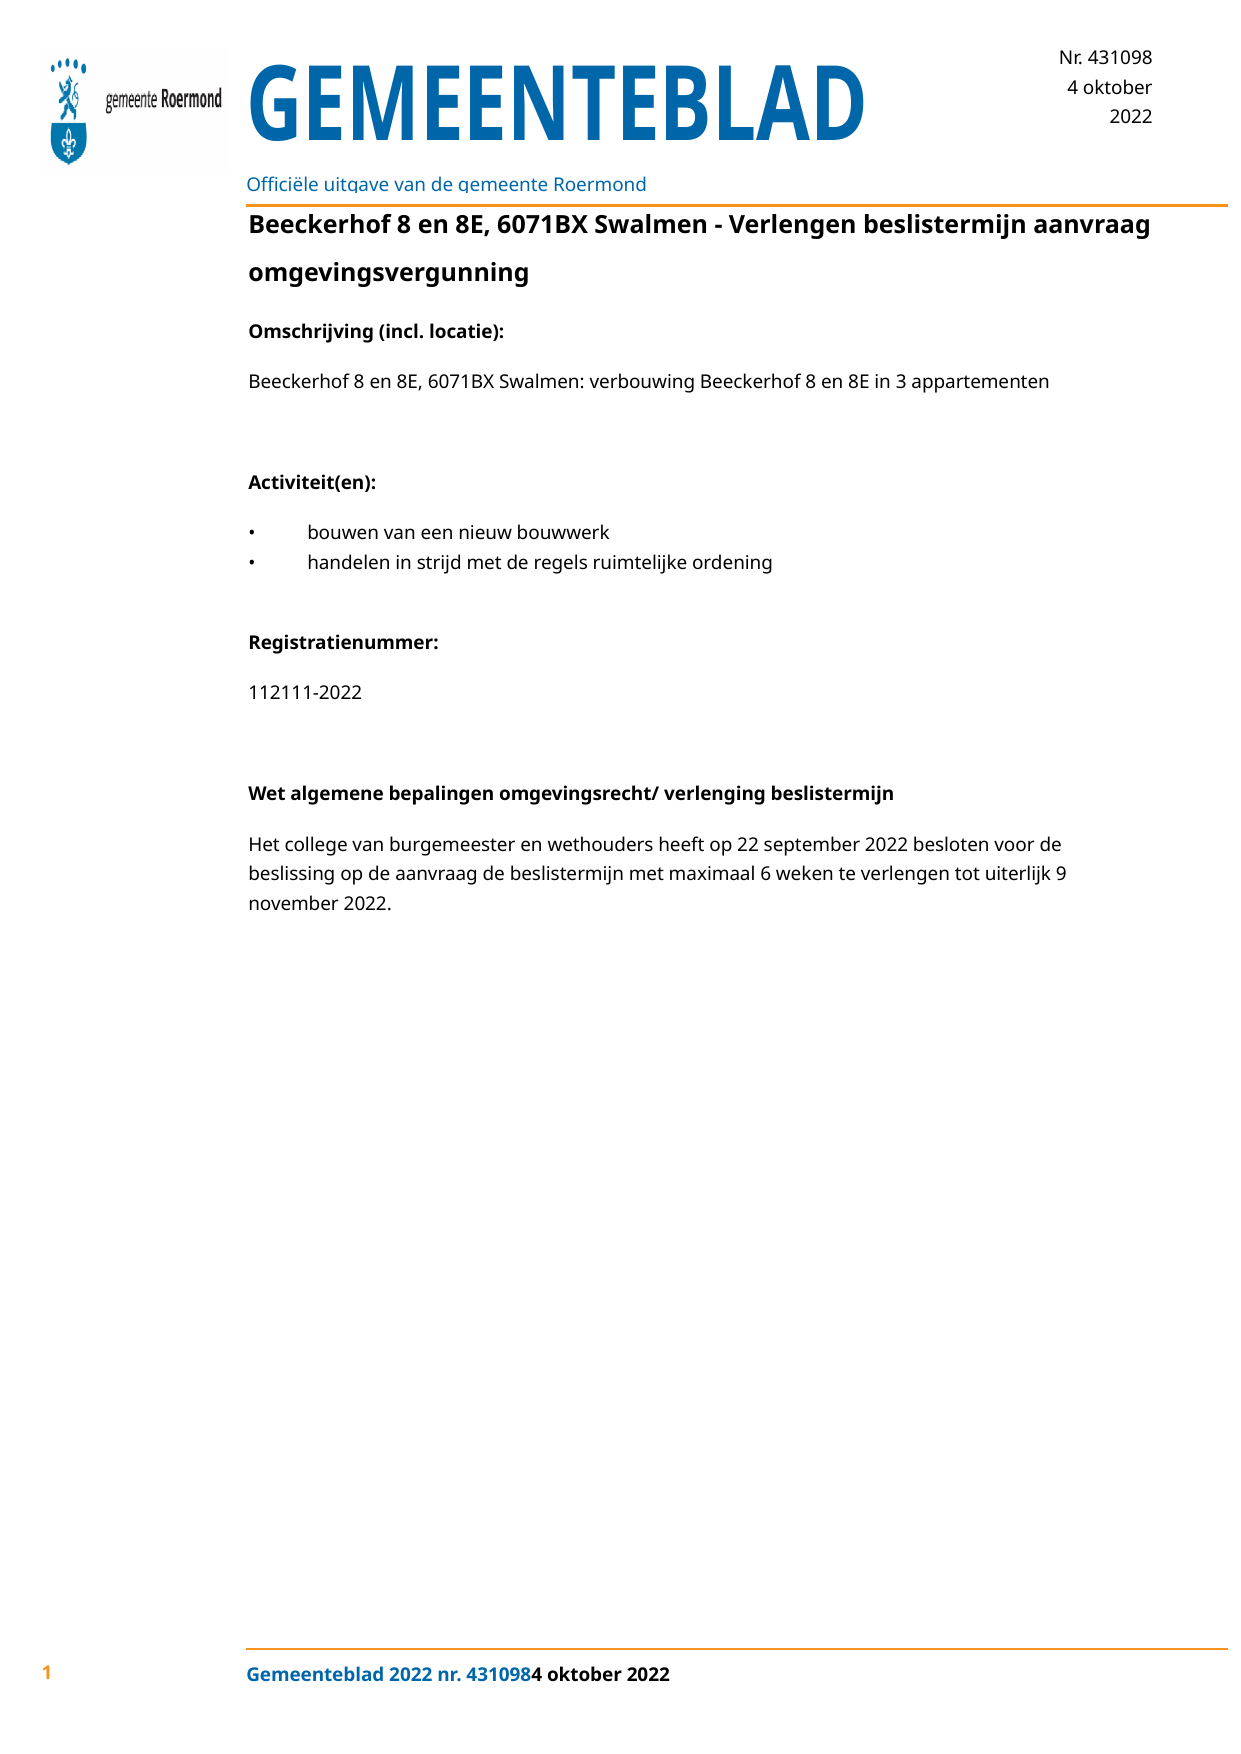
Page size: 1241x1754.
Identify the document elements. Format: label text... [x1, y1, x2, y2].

text Omschrijving (incl. locatie): [248, 318, 1152, 344]
text Het college van burgemeester en wethouders heeft op 22 september 2022 besloten voor de beslissing op de aanvraag de beslistermijn met maximaal 6 weken te verlengen tot uiterlijk 9 november 2022. [248, 831, 1152, 916]
text Beeckerhof 8 en 8E, 6071BX Swalmen - Verlengen beslistermijn aanvraag omgevingsvergunning [248, 207, 1152, 288]
text Activiteit(en): [248, 469, 1152, 495]
text Beeckerhof 8 en 8E, 6071BX Swalmen: verbouwing Beeckerhof 8 en 8E in 3 appartementen [248, 368, 1152, 394]
text Wet algemene bepalingen omgevingsrecht/ verlenging beslistermijn [248, 780, 1152, 806]
text Registratienummer: [248, 629, 1152, 655]
list bouwen van een nieuw bouwwerk [248, 519, 1152, 545]
list handelen in strijd met de regels ruimtelijke ordening [248, 549, 1152, 575]
text 112111-2022 [248, 679, 1152, 705]
picture [41, 47, 231, 172]
